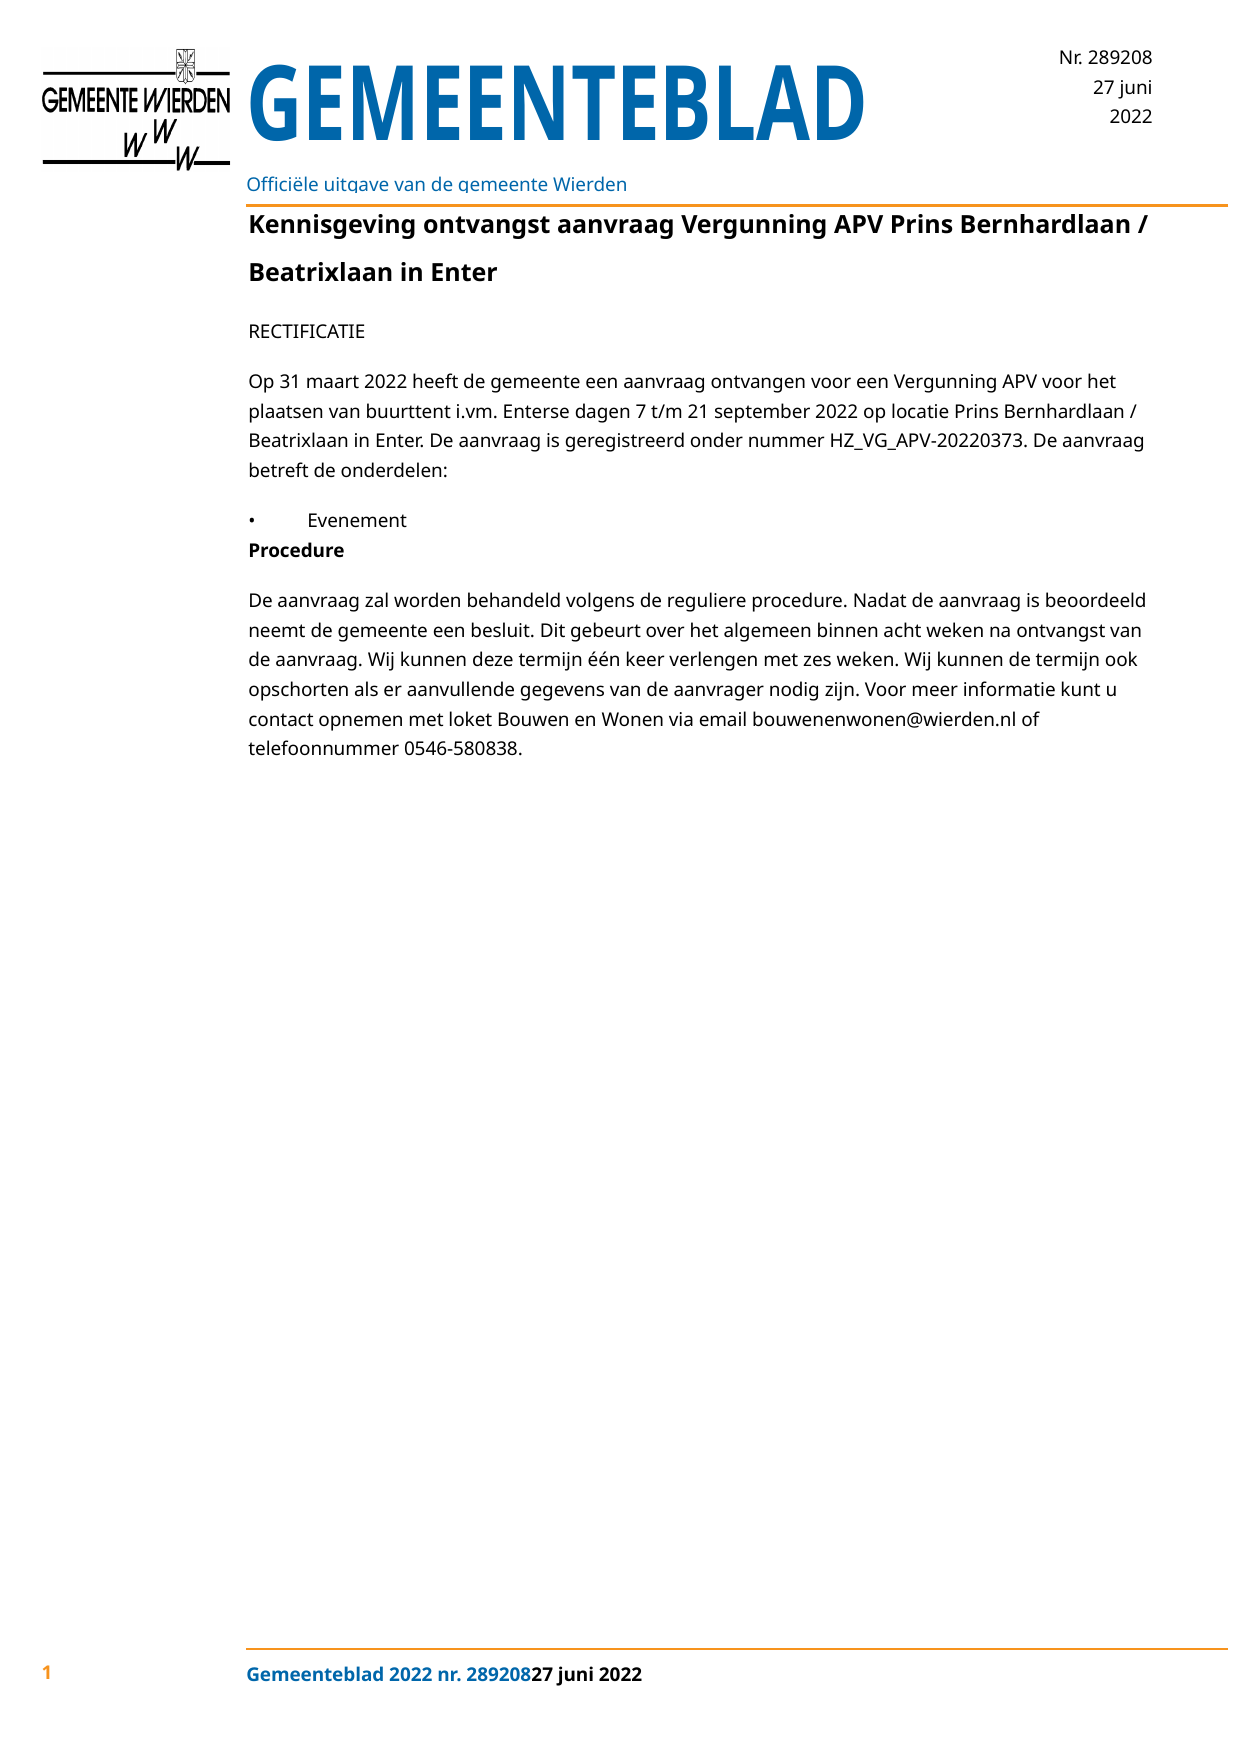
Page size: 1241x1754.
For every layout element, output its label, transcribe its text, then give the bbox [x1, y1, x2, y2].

text Op 31 maart 2022 heeft de gemeente een aanvraag ontvangen voor een Vergunning APV voor het plaatsen van buurttent i.vm. Enterse dagen 7 t/m 21 september 2022 op locatie Prins Bernhardlaan / Beatrixlaan in Enter. De aanvraag is geregistreerd onder nummer HZ_VG_APV-20220373. De aanvraag betreft de onderdelen: [248, 368, 1152, 483]
text Kennisgeving ontvangst aanvraag Vergunning APV Prins Bernhardlaan / Beatrixlaan in Enter [248, 207, 1152, 288]
text RECTIFICATIE [248, 318, 1152, 344]
text De aanvraag zal worden behandeld volgens de reguliere procedure. Nadat de aanvraag is beoordeeld neemt de gemeente een besluit. Dit gebeurt over het algemeen binnen acht weken na ontvangst van de aanvraag. Wij kunnen deze termijn één keer verlengen met zes weken. Wij kunnen de termijn ook opschorten als er aanvullende gegevens van de aanvrager nodig zijn. Voor meer informatie kunt u contact opnemen met loket Bouwen en Wonen via email bouwenenwonen@wierden.nl of telefoonnummer 0546-580838. [248, 587, 1152, 761]
text Procedure [248, 537, 1152, 563]
picture [41, 47, 231, 172]
list Evenement [248, 507, 1152, 533]
